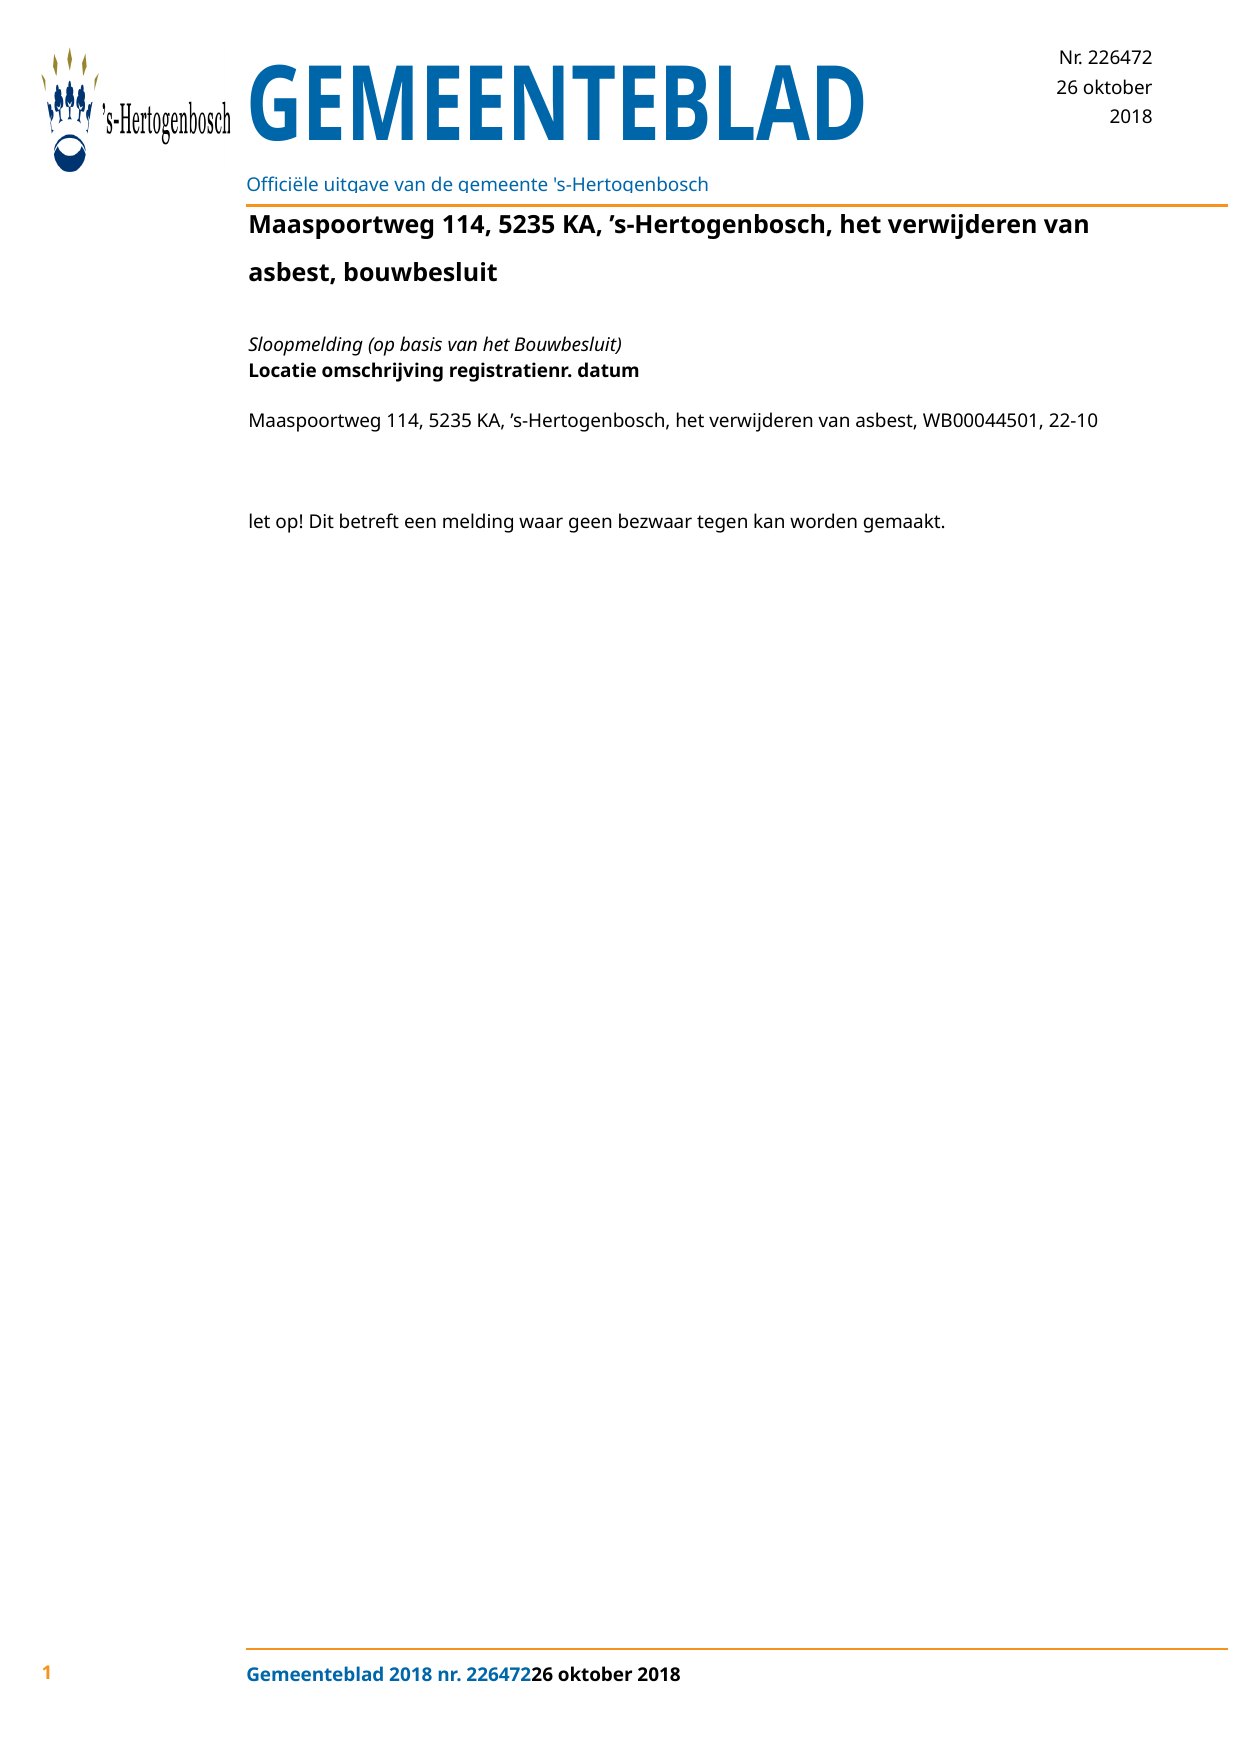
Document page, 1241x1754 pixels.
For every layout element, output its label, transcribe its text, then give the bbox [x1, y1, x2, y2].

text Maaspoortweg 114, 5235 KA, ’s-Hertogenbosch, het verwijderen van asbest, bouwbesluit [248, 207, 1152, 288]
text Sloopmelding (op basis van het Bouwbesluit) [248, 331, 1152, 357]
text Maaspoortweg 114, 5235 KA, ’s-Hertogenbosch, het verwijderen van asbest, WB00044501, 22-10 [248, 408, 1152, 433]
text let op! Dit betreft een melding waar geen bezwaar tegen kan worden gemaakt. [248, 508, 1152, 534]
picture [41, 47, 231, 172]
text Locatie omschrijving registratienr. datum [248, 357, 1152, 383]
